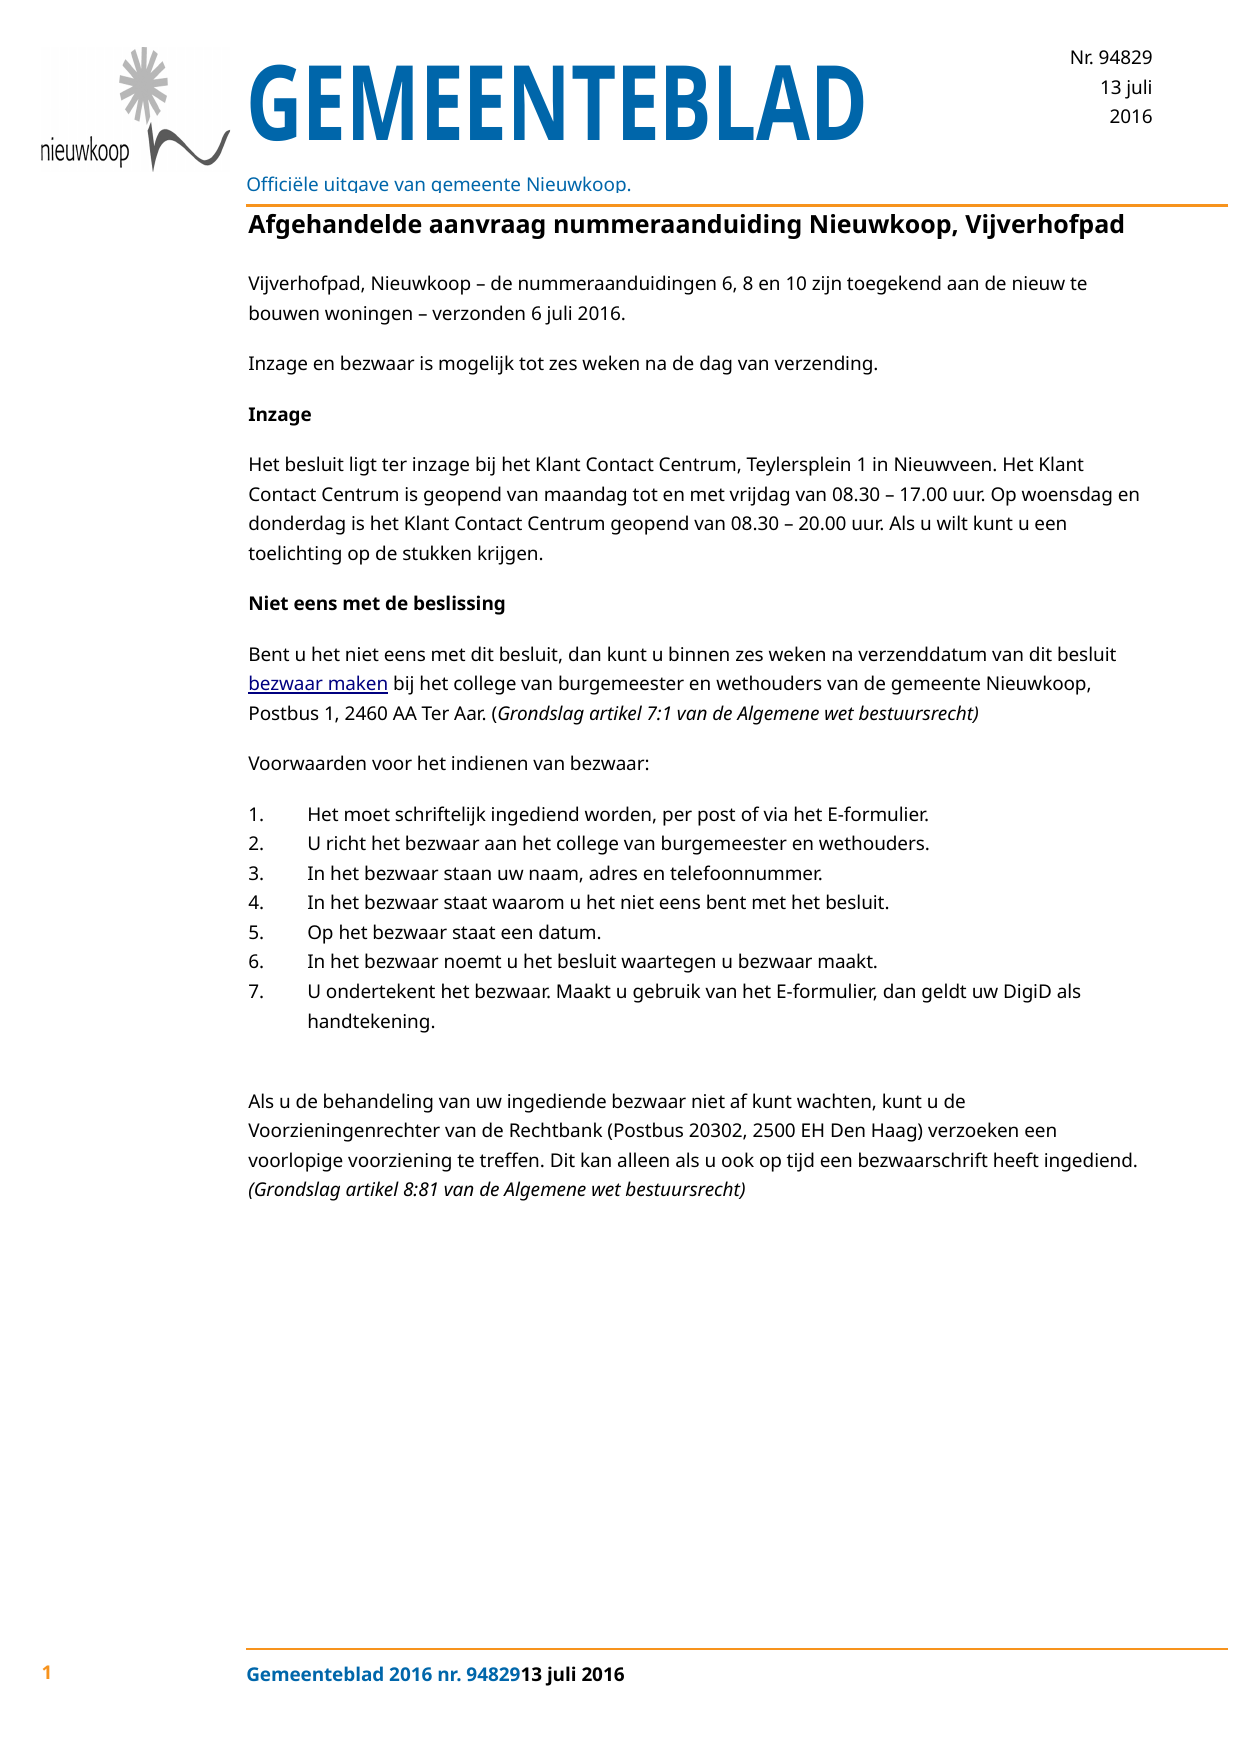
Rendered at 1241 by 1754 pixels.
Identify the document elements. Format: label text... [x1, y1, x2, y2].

list U richt het bezwaar aan het college van burgemeester en wethouders. [248, 830, 1152, 856]
list U ondertekent het bezwaar. Maakt u gebruik van het E-formulier, dan geldt uw DigiD als handtekening. [248, 978, 1152, 1033]
text Niet eens met de beslissing [248, 590, 1152, 616]
list In het bezwaar staan uw naam, adres en telefoonnummer. [248, 860, 1152, 886]
text Voorwaarden voor het indienen van bezwaar: [248, 750, 1152, 776]
list Op het bezwaar staat een datum. [248, 919, 1152, 945]
text Als u de behandeling van uw ingediende bezwaar niet af kunt wachten, kunt u de Voorzieningenrechter van de Rechtbank (Postbus 20302, 2500 EH Den Haag) verzoeken een voorlopige voorziening te treffen. Dit kan alleen als u ook op tijd een bezwaarschrift heeft ingediend. (Grondslag artikel 8:81 van de Algemene wet bestuursrecht) [248, 1088, 1152, 1202]
list Het moet schriftelijk ingediend worden, per post of via het E-formulier. [248, 801, 1152, 826]
text Inzage [248, 401, 1152, 426]
text Afgehandelde aanvraag nummeraanduiding Nieuwkoop, Vijverhofpad [248, 207, 1152, 241]
text Bent u het niet eens met dit besluit, dan kunt u binnen zes weken na verzenddatum van dit besluit bezwaar maken bij het college van burgemeester en wethouders van de gemeente Nieuwkoop, Postbus 1, 2460 AA Ter Aar. (Grondslag artikel 7:1 van de Algemene wet bestuursrecht) [248, 641, 1152, 726]
list In het bezwaar noemt u het besluit waartegen u bezwaar maakt. [248, 949, 1152, 974]
text Het besluit ligt ter inzage bij het Klant Contact Centrum, Teylersplein 1 in Nieuwveen. Het Klant Contact Centrum is geopend van maandag tot en met vrijdag van 08.30 – 17.00 uur. Op woensdag en donderdag is het Klant Contact Centrum geopend van 08.30 – 20.00 uur. Als u wilt kunt u een toelichting op de stukken krijgen. [248, 451, 1152, 566]
picture [41, 47, 231, 172]
text Inzage en bezwaar is mogelijk tot zes weken na de dag van verzending. [248, 350, 1152, 376]
list In het bezwaar staat waarom u het niet eens bent met het besluit. [248, 889, 1152, 915]
text Vijverhofpad, Nieuwkoop – de nummeraanduidingen 6, 8 en 10 zijn toegekend aan de nieuw te bouwen woningen – verzonden 6 juli 2016. [248, 270, 1152, 326]
